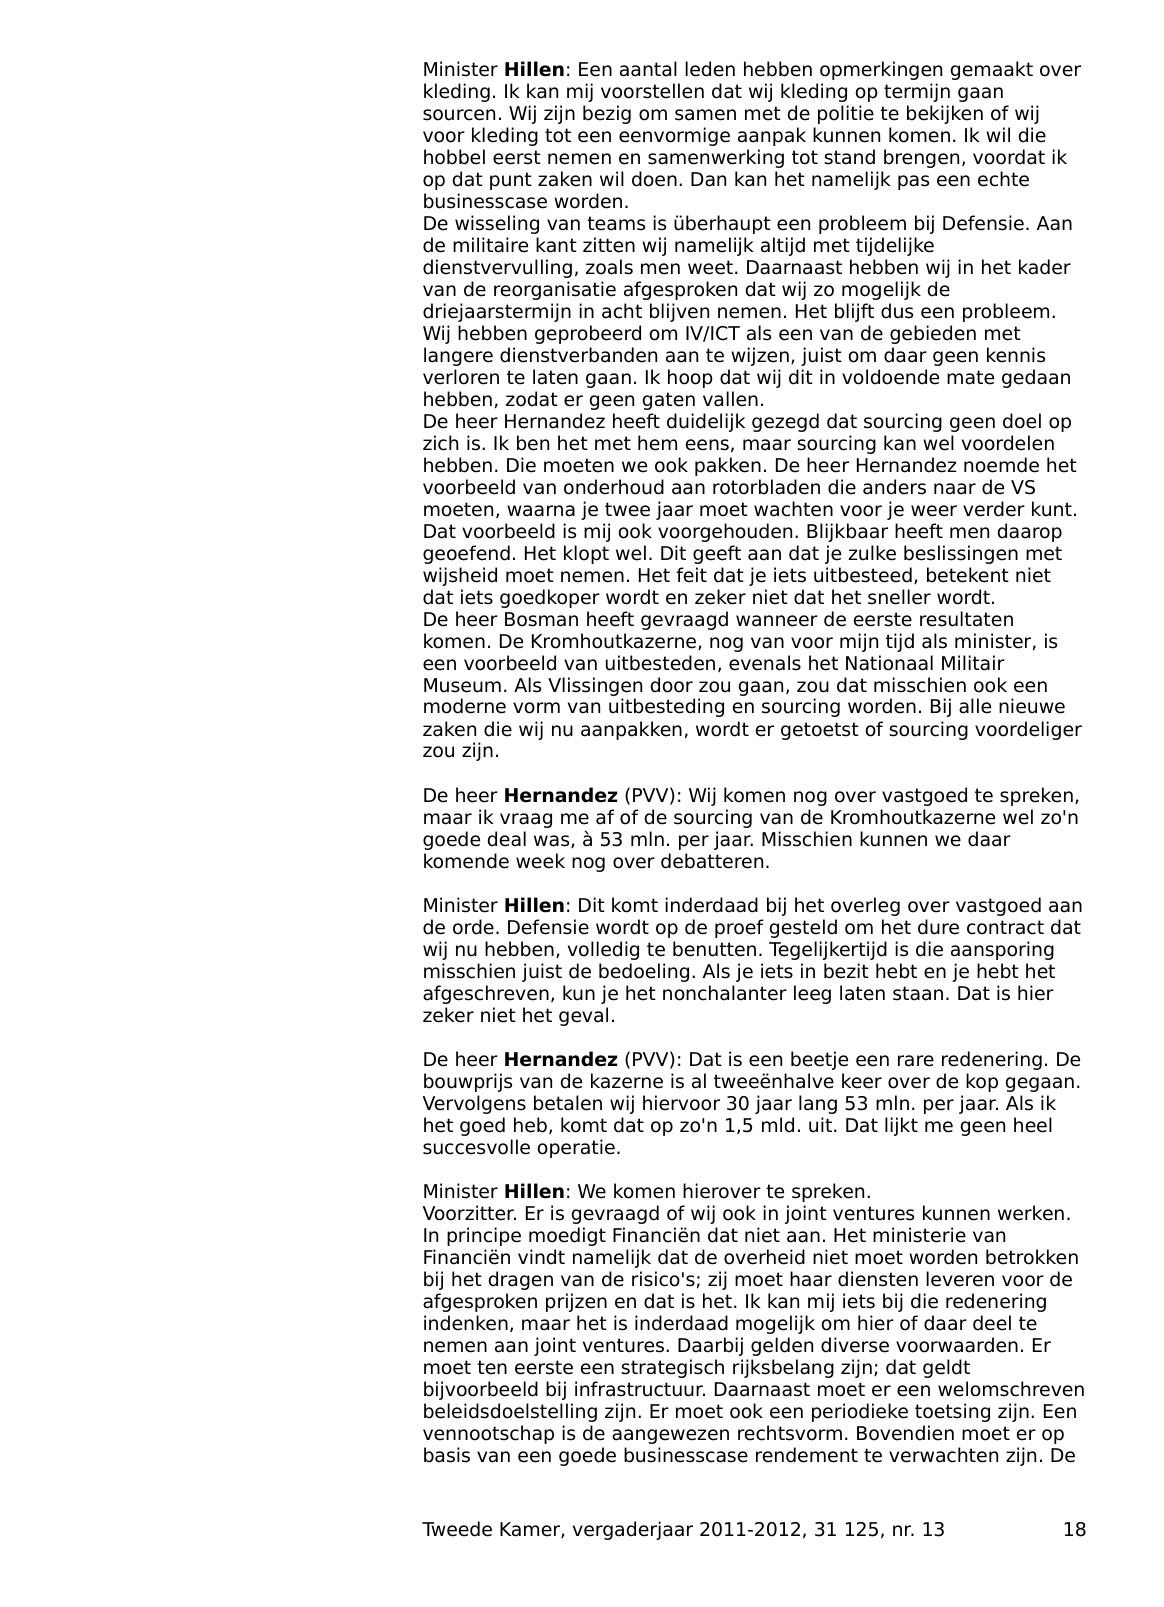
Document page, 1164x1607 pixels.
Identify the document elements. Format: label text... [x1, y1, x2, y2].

text Minister Hillen: We komen hierover te spreken. [422, 1181, 1087, 1203]
text Minister Hillen: Een aantal leden hebben opmerkingen gemaakt over kleding. Ik kan mij voorstellen dat wij kleding op termijn gaan sourcen. Wij zijn bezig om samen met de politie te bekijken of wij voor kleding tot een eenvormige aanpak kunnen komen. Ik wil die hobbel eerst nemen en samenwerking tot stand brengen, voordat ik op dat punt zaken wil doen. Dan kan het namelijk pas een echte businesscase worden. [422, 59, 1087, 213]
text De heer Hernandez (PVV): Wij komen nog over vastgoed te spreken, maar ik vraag me af of de sourcing van de Kromhoutkazerne wel zo'n goede deal was, à 53 mln. per jaar. Misschien kunnen we daar komende week nog over debatteren. [422, 784, 1087, 872]
text De heer Bosman heeft gevraagd wanneer de eerste resultaten komen. De Kromhoutkazerne, nog van voor mijn tijd als minister, is een voorbeeld van uitbesteden, evenals het Nationaal Militair Museum. Als Vlissingen door zou gaan, zou dat misschien ook een moderne vorm van uitbesteding en sourcing worden. Bij alle nieuwe zaken die wij nu aanpakken, wordt er getoetst of sourcing voordeliger zou zijn. [422, 608, 1087, 762]
text Minister Hillen: Dit komt inderdaad bij het overleg over vastgoed aan de orde. Defensie wordt op de proef gesteld om het dure contract dat wij nu hebben, volledig te benutten. Tegelijkertijd is die aansporing misschien juist de bedoeling. Als je iets in bezit hebt en je hebt het afgeschreven, kun je het nonchalanter leeg laten staan. Dat is hier zeker niet het geval. [422, 895, 1087, 1027]
text Voorzitter. Er is gevraagd of wij ook in joint ventures kunnen werken. In principe moedigt Financiën dat niet aan. Het ministerie van Financiën vindt namelijk dat de overheid niet moet worden betrokken bij het dragen van de risico's; zij moet haar diensten leveren voor de afgesproken prijzen en dat is het. Ik kan mij iets bij die redenering indenken, maar het is inderdaad mogelijk om hier of daar deel te nemen aan joint ventures. Daarbij gelden diverse voorwaarden. Er moet ten eerste een strategisch rijksbelang zijn; dat geldt bijvoorbeeld bij infrastructuur. Daarnaast moet er een welomschreven beleidsdoelstelling zijn. Er moet ook een periodieke toetsing zijn. Een vennootschap is de aangewezen rechtsvorm. Bovendien moet er op basis van een goede businesscase rendement te verwachten zijn. De [422, 1203, 1087, 1467]
text De heer Hernandez (PVV): Dat is een beetje een rare redenering. De bouwprijs van de kazerne is al tweeënhalve keer over de kop gegaan. Vervolgens betalen wij hiervoor 30 jaar lang 53 mln. per jaar. Als ik het goed heb, komt dat op zo'n 1,5 mld. uit. Dat lijkt me geen heel succesvolle operatie. [422, 1049, 1087, 1159]
text De heer Hernandez heeft duidelijk gezegd dat sourcing geen doel op zich is. Ik ben het met hem eens, maar sourcing kan wel voordelen hebben. Die moeten we ook pakken. De heer Hernandez noemde het voorbeeld van onderhoud aan rotorbladen die anders naar de VS moeten, waarna je twee jaar moet wachten voor je weer verder kunt. Dat voorbeeld is mij ook voorgehouden. Blijkbaar heeft men daarop geoefend. Het klopt wel. Dit geeft aan dat je zulke beslissingen met wijsheid moet nemen. Het feit dat je iets uitbesteed, betekent niet dat iets goedkoper wordt en zeker niet dat het sneller wordt. [422, 411, 1087, 608]
text De wisseling van teams is überhaupt een probleem bij Defensie. Aan de militaire kant zitten wij namelijk altijd met tijdelijke dienstvervulling, zoals men weet. Daarnaast hebben wij in het kader van de reorganisatie afgesproken dat wij zo mogelijk de driejaarstermijn in acht blijven nemen. Het blijft dus een probleem. Wij hebben geprobeerd om IV/ICT als een van de gebieden met langere dienstverbanden aan te wijzen, juist om daar geen kennis verloren te laten gaan. Ik hoop dat wij dit in voldoende mate gedaan hebben, zodat er geen gaten vallen. [422, 213, 1087, 411]
